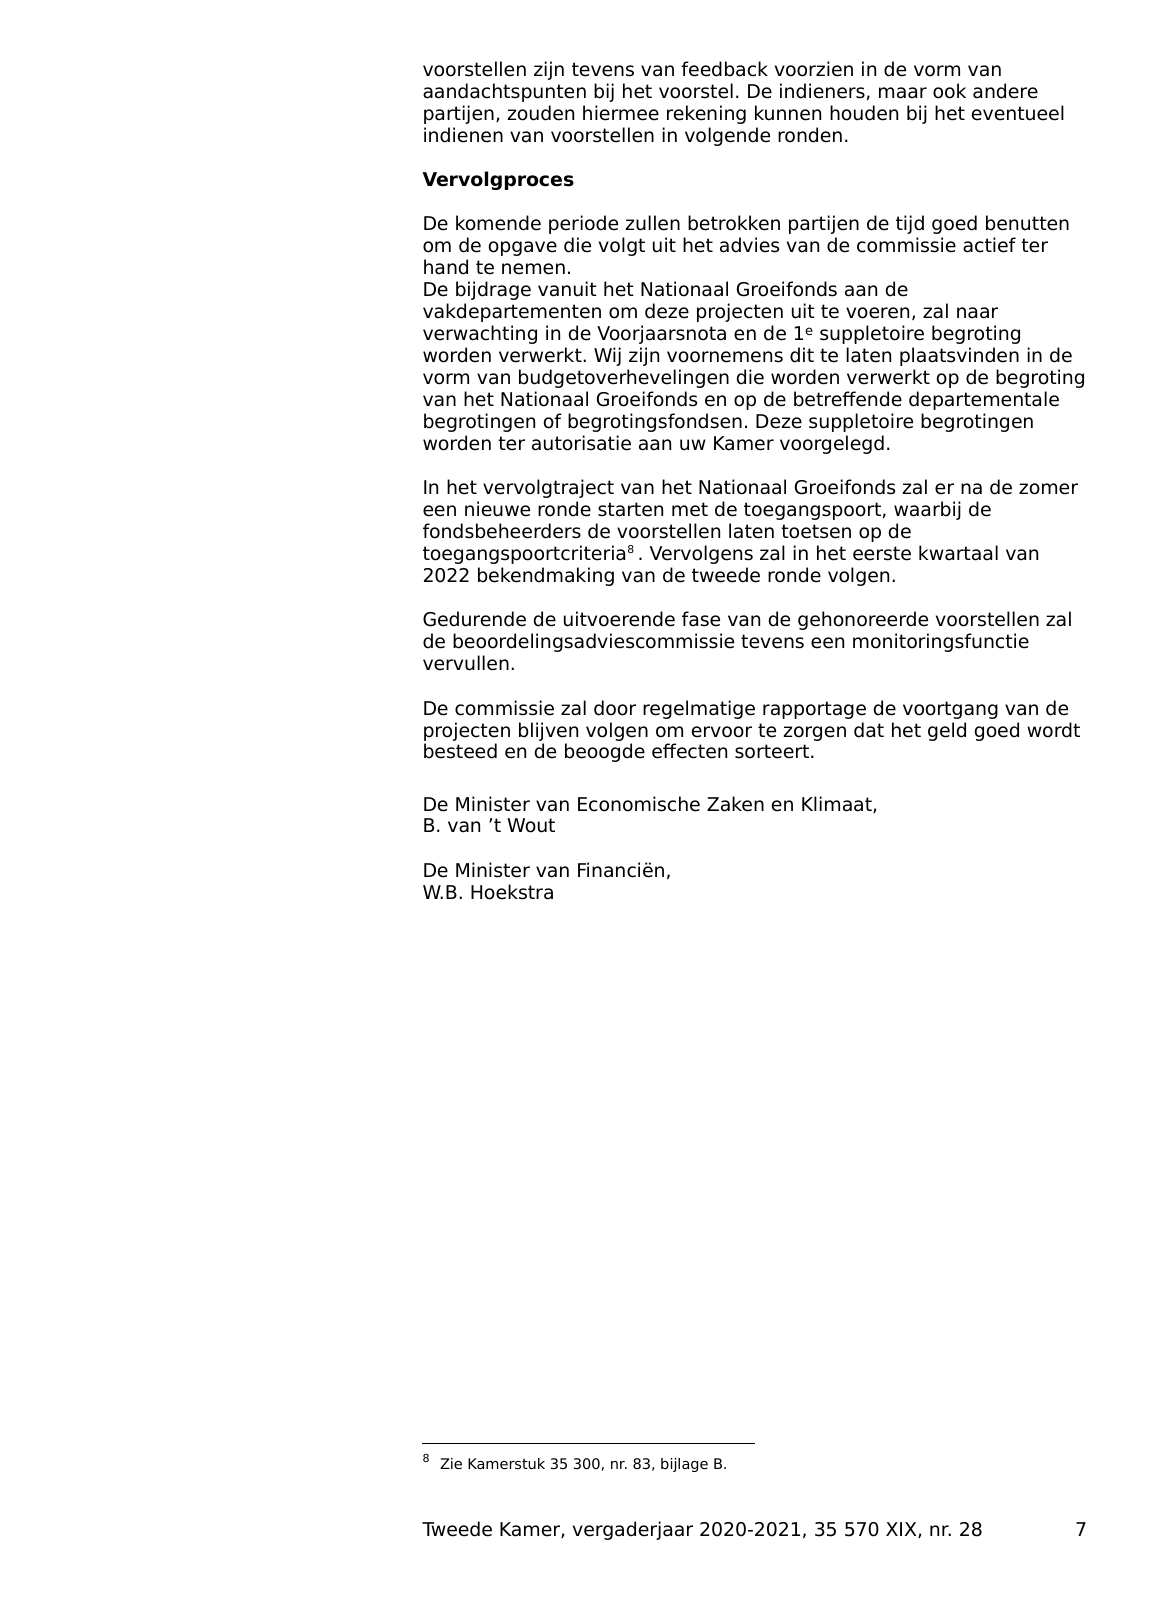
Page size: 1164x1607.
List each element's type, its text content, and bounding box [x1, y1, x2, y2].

text In het vervolgtraject van het Nationaal Groeifonds zal er na de zomer een nieuwe ronde starten met de toegangspoort, waarbij de fondsbeheerders de voorstellen laten toetsen op de toegangspoortcriteria. Vervolgens zal in het eerste kwartaal van 2022 bekendmaking van de tweede ronde volgen. [422, 477, 1087, 587]
text Gedurende de uitvoerende fase van de gehonoreerde voorstellen zal de beoordelingsadviescommissie tevens een monitoringsfunctie vervullen. [422, 609, 1087, 675]
text De commissie zal door regelmatige rapportage de voortgang van de projecten blijven volgen om ervoor te zorgen dat het geld goed wordt besteed en de beoogde effecten sorteert. [422, 697, 1087, 763]
subtitle Vervolgproces [422, 169, 1087, 191]
text De Minister van Economische Zaken en Klimaat, B. van ’t Wout [422, 793, 1087, 837]
text De komende periode zullen betrokken partijen de tijd goed benutten om de opgave die volgt uit het advies van de commissie actief ter hand te nemen. [422, 213, 1087, 279]
text voorstellen zijn tevens van feedback voorzien in de vorm van aandachtspunten bij het voorstel. De indieners, maar ook andere partijen, zouden hiermee rekening kunnen houden bij het eventueel indienen van voorstellen in volgende ronden. [422, 59, 1087, 147]
text De bijdrage vanuit het Nationaal Groeifonds aan de vakdepartementen om deze projecten uit te voeren, zal naar verwachting in de Voorjaarsnota en de 1e suppletoire begroting worden verwerkt. Wij zijn voornemens dit te laten plaatsvinden in de vorm van budgetoverhevelingen die worden verwerkt op de begroting van het Nationaal Groeifonds en op de betreffende departementale begrotingen of begrotingsfondsen. Deze suppletoire begrotingen worden ter autorisatie aan uw Kamer voorgelegd. [422, 279, 1087, 455]
text De Minister van Financiën, W.B. Hoekstra [422, 859, 1087, 903]
text Zie Kamerstuk 35 300, nr. 83, bijlage B. [422, 1452, 1087, 1474]
